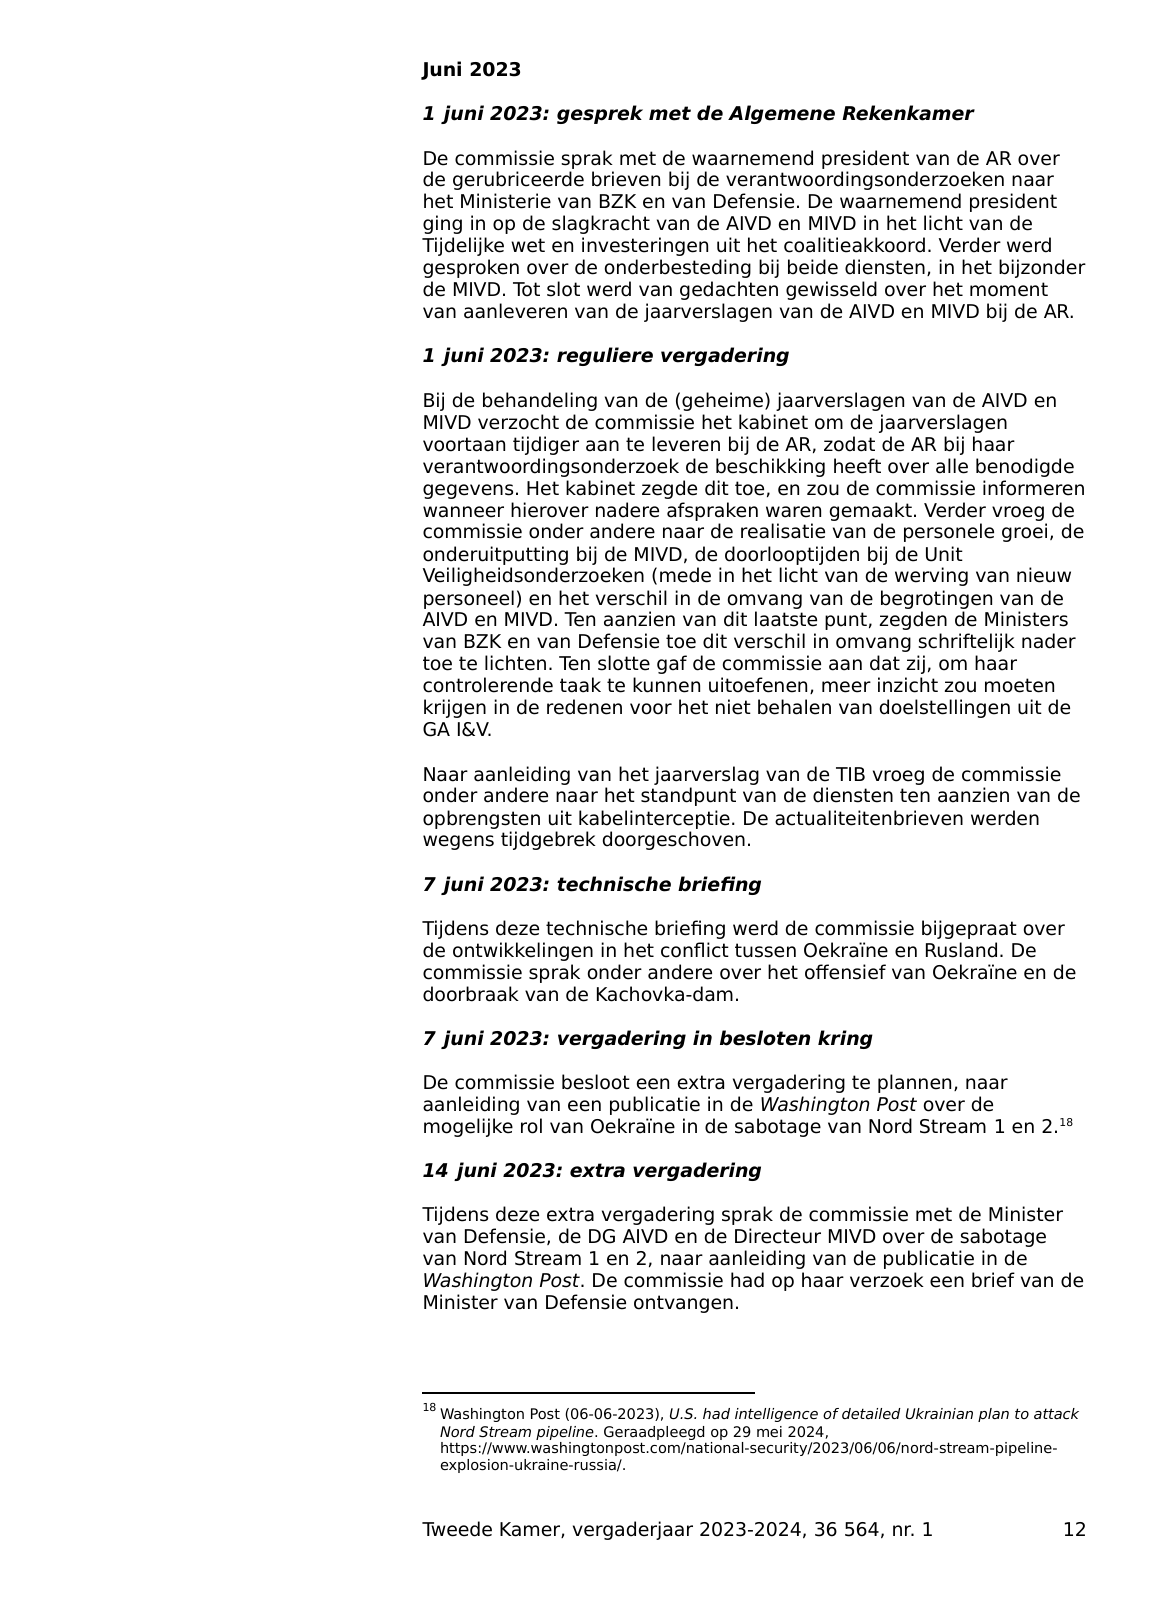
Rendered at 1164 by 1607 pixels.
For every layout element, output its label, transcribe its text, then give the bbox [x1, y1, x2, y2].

text Tijdens deze extra vergadering sprak de commissie met de Minister van Defensie, de DG AIVD en de Directeur MIVD over de sabotage van Nord Stream 1 en 2, naar aanleiding van de publicatie in de Washington Post. De commissie had op haar verzoek een brief van de Minister van Defensie ontvangen. [422, 1204, 1087, 1314]
subtitle 7 juni 2023: vergadering in besloten kring [422, 1028, 1087, 1050]
subtitle 7 juni 2023: technische briefing [422, 873, 1087, 896]
text Bij de behandeling van de (geheime) jaarverslagen van de AIVD en MIVD verzocht de commissie het kabinet om de jaarverslagen voortaan tijdiger aan te leveren bij de AR, zodat de AR bij haar verantwoordingsonderzoek de beschikking heeft over alle benodigde gegevens. Het kabinet zegde dit toe, en zou de commissie informeren wanneer hierover nadere afspraken waren gemaakt. Verder vroeg de commissie onder andere naar de realisatie van de personele groei, de onderuitputting bij de MIVD, de doorlooptijden bij de Unit Veiligheidsonderzoeken (mede in het licht van de werving van nieuw personeel) en het verschil in de omvang van de begrotingen van de AIVD en MIVD. Ten aanzien van dit laatste punt, zegden de Ministers van BZK en van Defensie toe dit verschil in omvang schriftelijk nader toe te lichten. Ten slotte gaf de commissie aan dat zij, om haar controlerende taak te kunnen uitoefenen, meer inzicht zou moeten krijgen in de redenen voor het niet behalen van doelstellingen uit de GA I&V. [422, 389, 1087, 741]
text De commissie sprak met de waarnemend president van de AR over de gerubriceerde brieven bij de verantwoordingsonderzoeken naar het Ministerie van BZK en van Defensie. De waarnemend president ging in op de slagkracht van de AIVD en MIVD in het licht van de Tijdelijke wet en investeringen uit het coalitieakkoord. Verder werd gesproken over de onderbesteding bij beide diensten, in het bijzonder de MIVD. Tot slot werd van gedachten gewisseld over het moment van aanleveren van de jaarverslagen van de AIVD en MIVD bij de AR. [422, 147, 1087, 323]
text Naar aanleiding van het jaarverslag van de TIB vroeg de commissie onder andere naar het standpunt van de diensten ten aanzien van de opbrengsten uit kabelinterceptie. De actualiteitenbrieven werden wegens tijdgebrek doorgeschoven. [422, 763, 1087, 851]
text Tijdens deze technische briefing werd de commissie bijgepraat over de ontwikkelingen in het conflict tussen Oekraïne en Rusland. De commissie sprak onder andere over het offensief van Oekraïne en de doorbraak van de Kachovka-dam. [422, 918, 1087, 1006]
text Washington Post (06-06-2023), U.S. had intelligence of detailed Ukrainian plan to attack Nord Stream pipeline. Geraadpleegd op 29 mei 2024, https://www.washingtonpost.com/national-security/2023/06/06/nord-stream-pipeline-explosion-ukraine-russia/. [422, 1402, 1087, 1474]
subtitle 1 juni 2023: reguliere vergadering [422, 345, 1087, 367]
subtitle Juni 2023 [422, 59, 1087, 81]
text De commissie besloot een extra vergadering te plannen, naar aanleiding van een publicatie in de Washington Post over de mogelijke rol van Oekraïne in de sabotage van Nord Stream 1 en 2. [422, 1072, 1087, 1138]
subtitle 14 juni 2023: extra vergadering [422, 1160, 1087, 1182]
subtitle 1 juni 2023: gesprek met de Algemene Rekenkamer [422, 103, 1087, 125]
